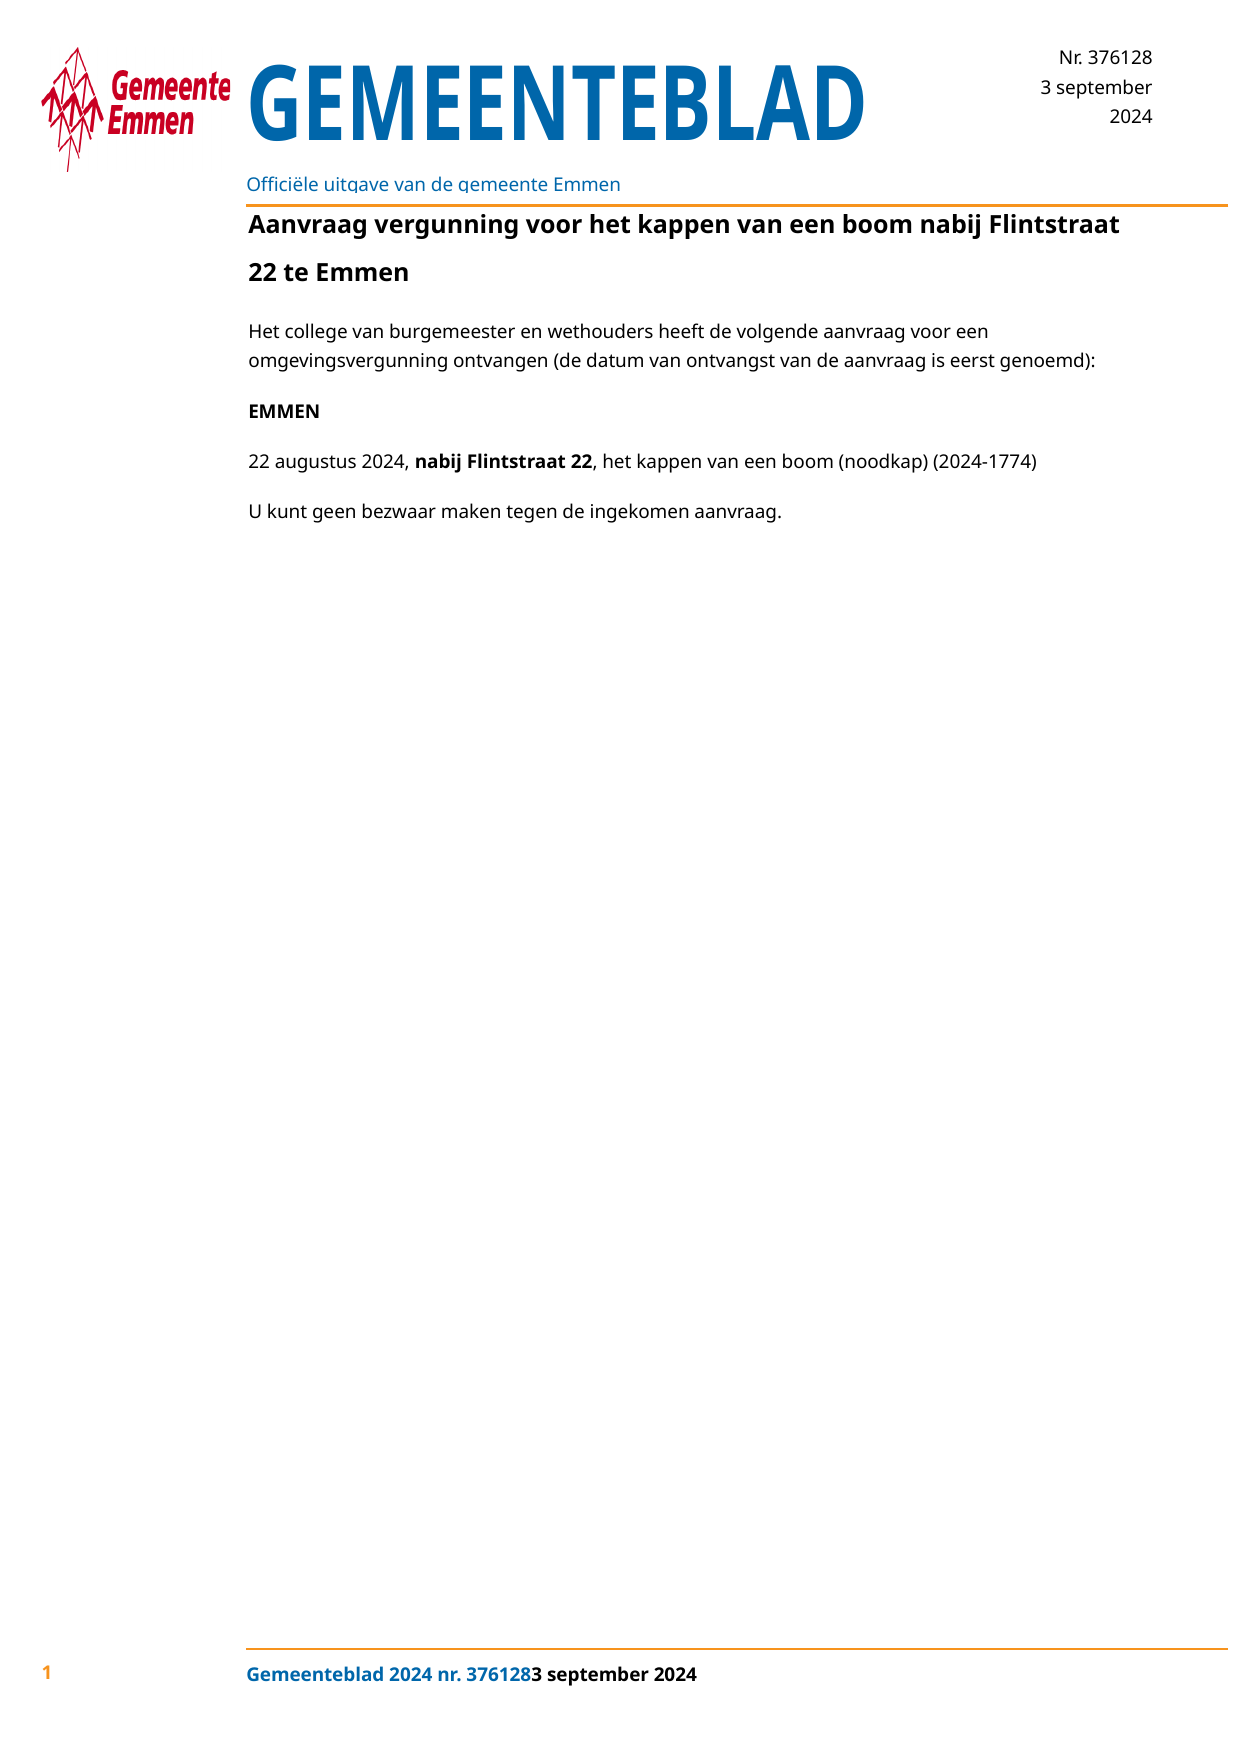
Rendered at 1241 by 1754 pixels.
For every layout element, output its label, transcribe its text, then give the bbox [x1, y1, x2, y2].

text U kunt geen bezwaar maken tegen de ingekomen aanvraag. [248, 499, 1152, 524]
text Het college van burgemeester en wethouders heeft de volgende aanvraag voor een omgevingsvergunning ontvangen (de datum van ontvangst van de aanvraag is eerst genoemd): [248, 318, 1152, 373]
picture [41, 47, 231, 172]
text 22 augustus 2024, nabij Flintstraat 22, het kappen van een boom (noodkap) (2024-1774) [248, 448, 1152, 474]
text EMMEN [248, 398, 1152, 424]
text Aanvraag vergunning voor het kappen van een boom nabij Flintstraat 22 te Emmen [248, 207, 1152, 288]
